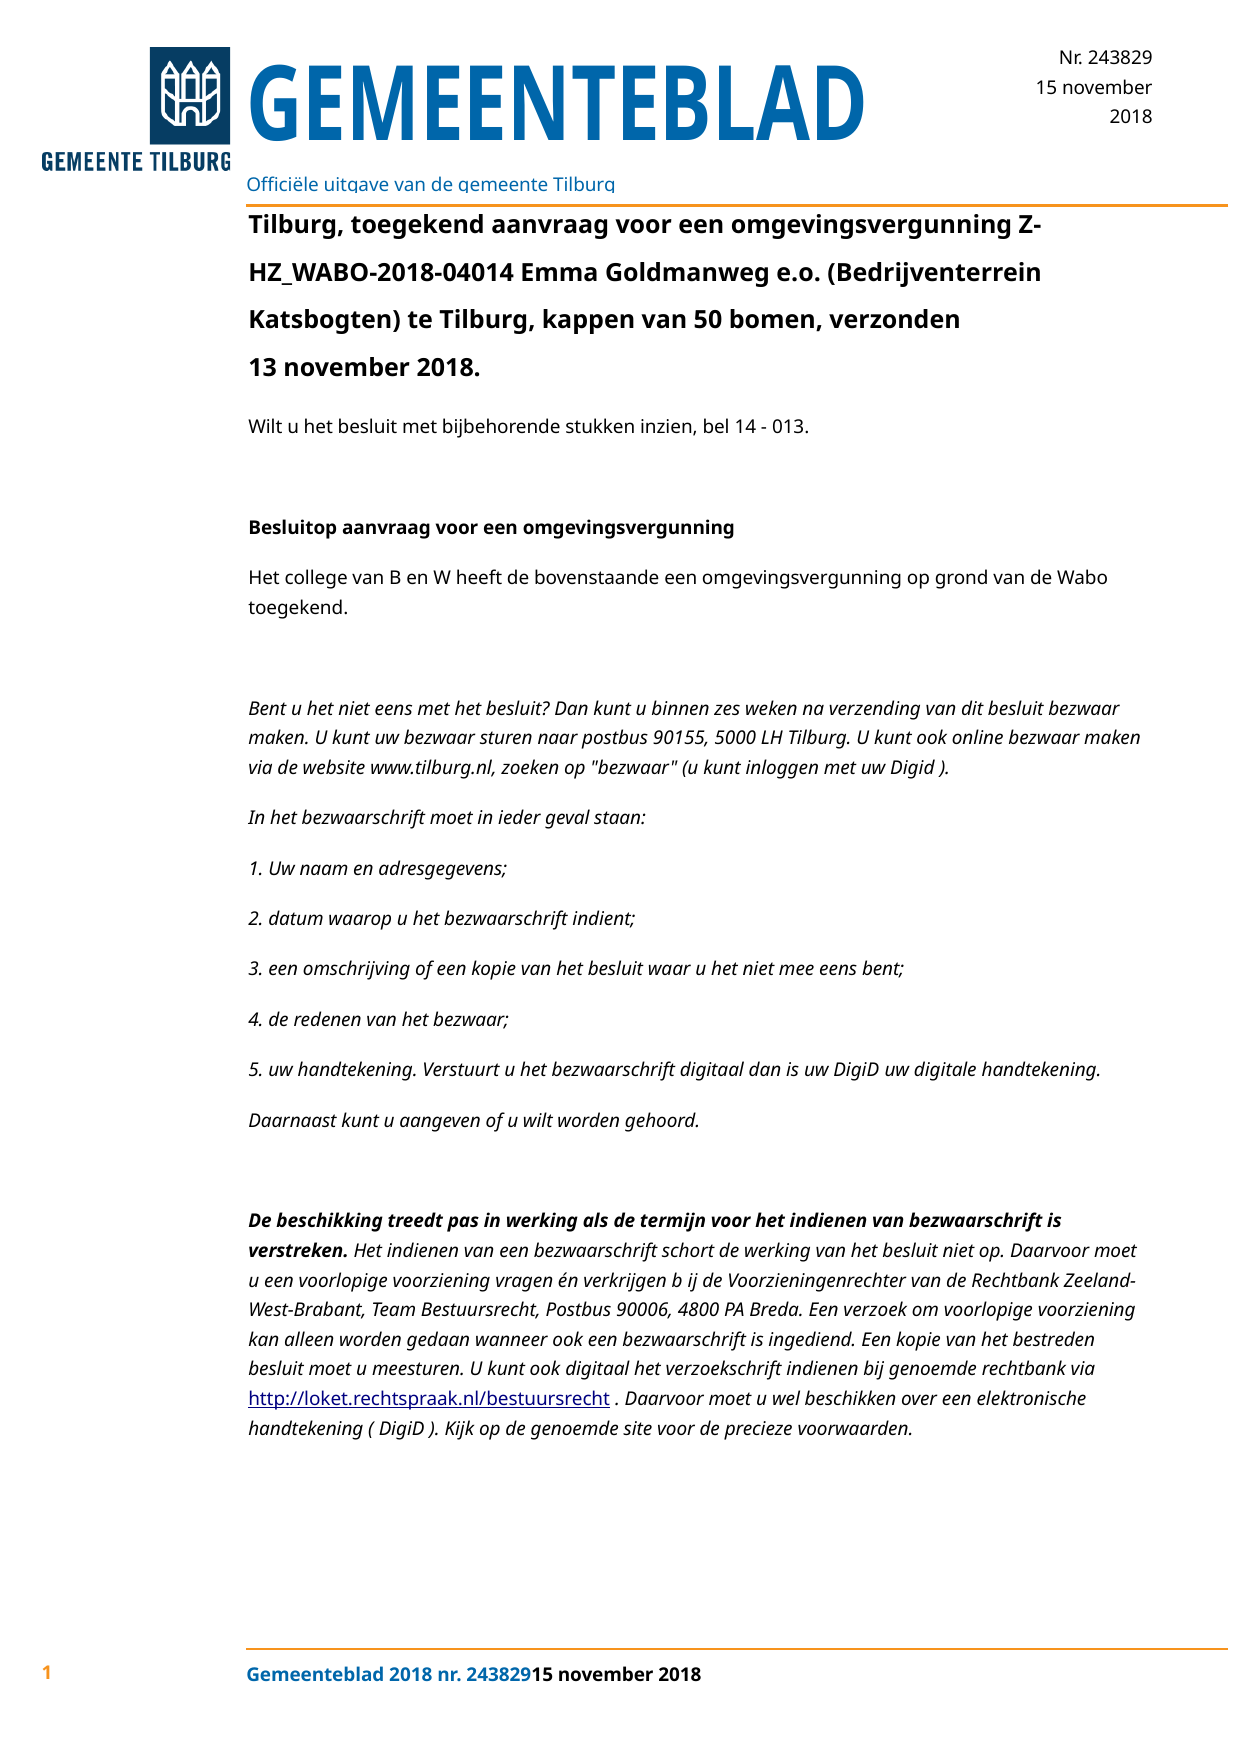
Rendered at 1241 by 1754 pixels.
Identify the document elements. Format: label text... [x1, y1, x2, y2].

text De beschikking treedt pas in werking als de termijn voor het indienen van bezwaarschrift is verstreken. Het indienen van een bezwaarschrift schort de werking van het besluit niet op. Daarvoor moet u een voorlopige voorziening vragen én verkrijgen b ij de Voorzieningenrechter van de Rechtbank Zeeland-West-Brabant, Team Bestuursrecht, Postbus 90006, 4800 PA Breda. Een verzoek om voorlopige voorziening kan alleen worden gedaan wanneer ook een bezwaarschrift is ingediend. Een kopie van het bestreden besluit moet u meesturen. U kunt ook digitaal het verzoekschrift indienen bij genoemde rechtbank via http://loket.rechtspraak.nl/bestuursrecht . Daarvoor moet u wel beschikken over een elektronische handtekening ( DigiD ). Kijk op de genoemde site voor de precieze voorwaarden. [248, 1208, 1152, 1441]
text In het bezwaarschrift moet in ieder geval staan: [248, 804, 1152, 830]
text Tilburg, toegekend aanvraag voor een omgevingsvergunning Z-HZ_WABO-2018-04014 Emma Goldmanweg e.o. (Bedrijventerrein Katsbogten) te Tilburg, kappen van 50 bomen, verzonden 13 november 2018. [248, 207, 1152, 384]
text Besluitop aanvraag voor een omgevingsvergunning [248, 514, 1152, 540]
text Het college van B en W heeft de bovenstaande een omgevingsvergunning op grond van de Wabo toegekend. [248, 564, 1152, 620]
text 3. een omschrijving of een kopie van het besluit waar u het niet mee eens bent; [248, 956, 1152, 981]
text Daarnaast kunt u aangeven of u wilt worden gehoord. [248, 1107, 1152, 1133]
text 1. Uw naam en adresgegevens; [248, 855, 1152, 881]
text Bent u het niet eens met het besluit? Dan kunt u binnen zes weken na verzending van dit besluit bezwaar maken. U kunt uw bezwaar sturen naar postbus 90155, 5000 LH Tilburg. U kunt ook online bezwaar maken via de website www.tilburg.nl, zoeken op "bezwaar" (u kunt inloggen met uw Digid ). [248, 695, 1152, 780]
text 4. de redenen van het bezwaar; [248, 1006, 1152, 1032]
picture [41, 47, 231, 172]
text 2. datum waarop u het bezwaarschrift indient; [248, 905, 1152, 931]
text Wilt u het besluit met bijbehorende stukken inzien, bel 14 - 013. [248, 413, 1152, 439]
text 5. uw handtekening. Verstuurt u het bezwaarschrift digitaal dan is uw DigiD uw digitale handtekening. [248, 1056, 1152, 1082]
